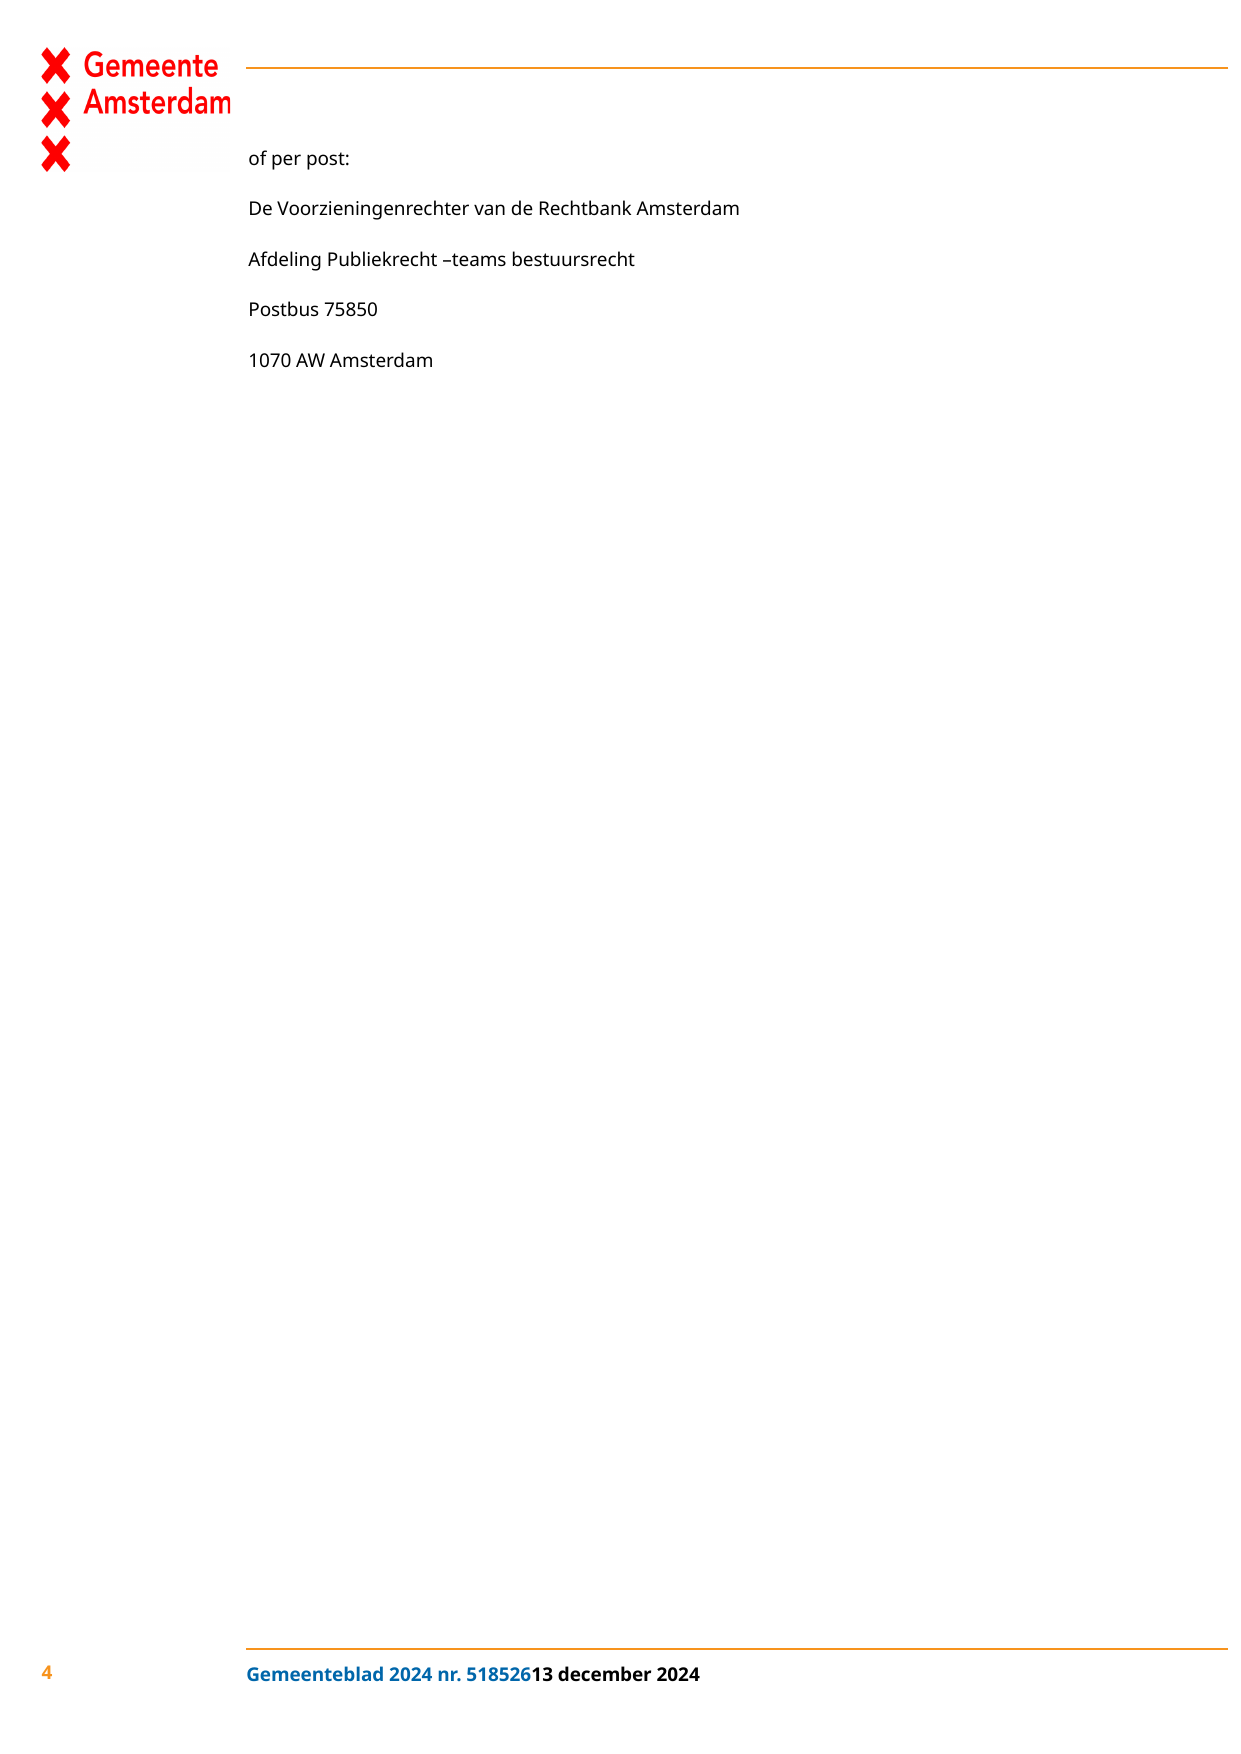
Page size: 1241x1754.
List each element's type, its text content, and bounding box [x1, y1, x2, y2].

text Postbus 75850 [248, 296, 1152, 322]
text of per post: [248, 145, 1152, 171]
text Afdeling Publiekrecht –teams bestuursrecht [248, 246, 1152, 272]
text 1070 AW Amsterdam [248, 347, 1152, 373]
picture [41, 47, 231, 172]
text De Voorzieningenrechter van de Rechtbank Amsterdam [248, 196, 1152, 221]
